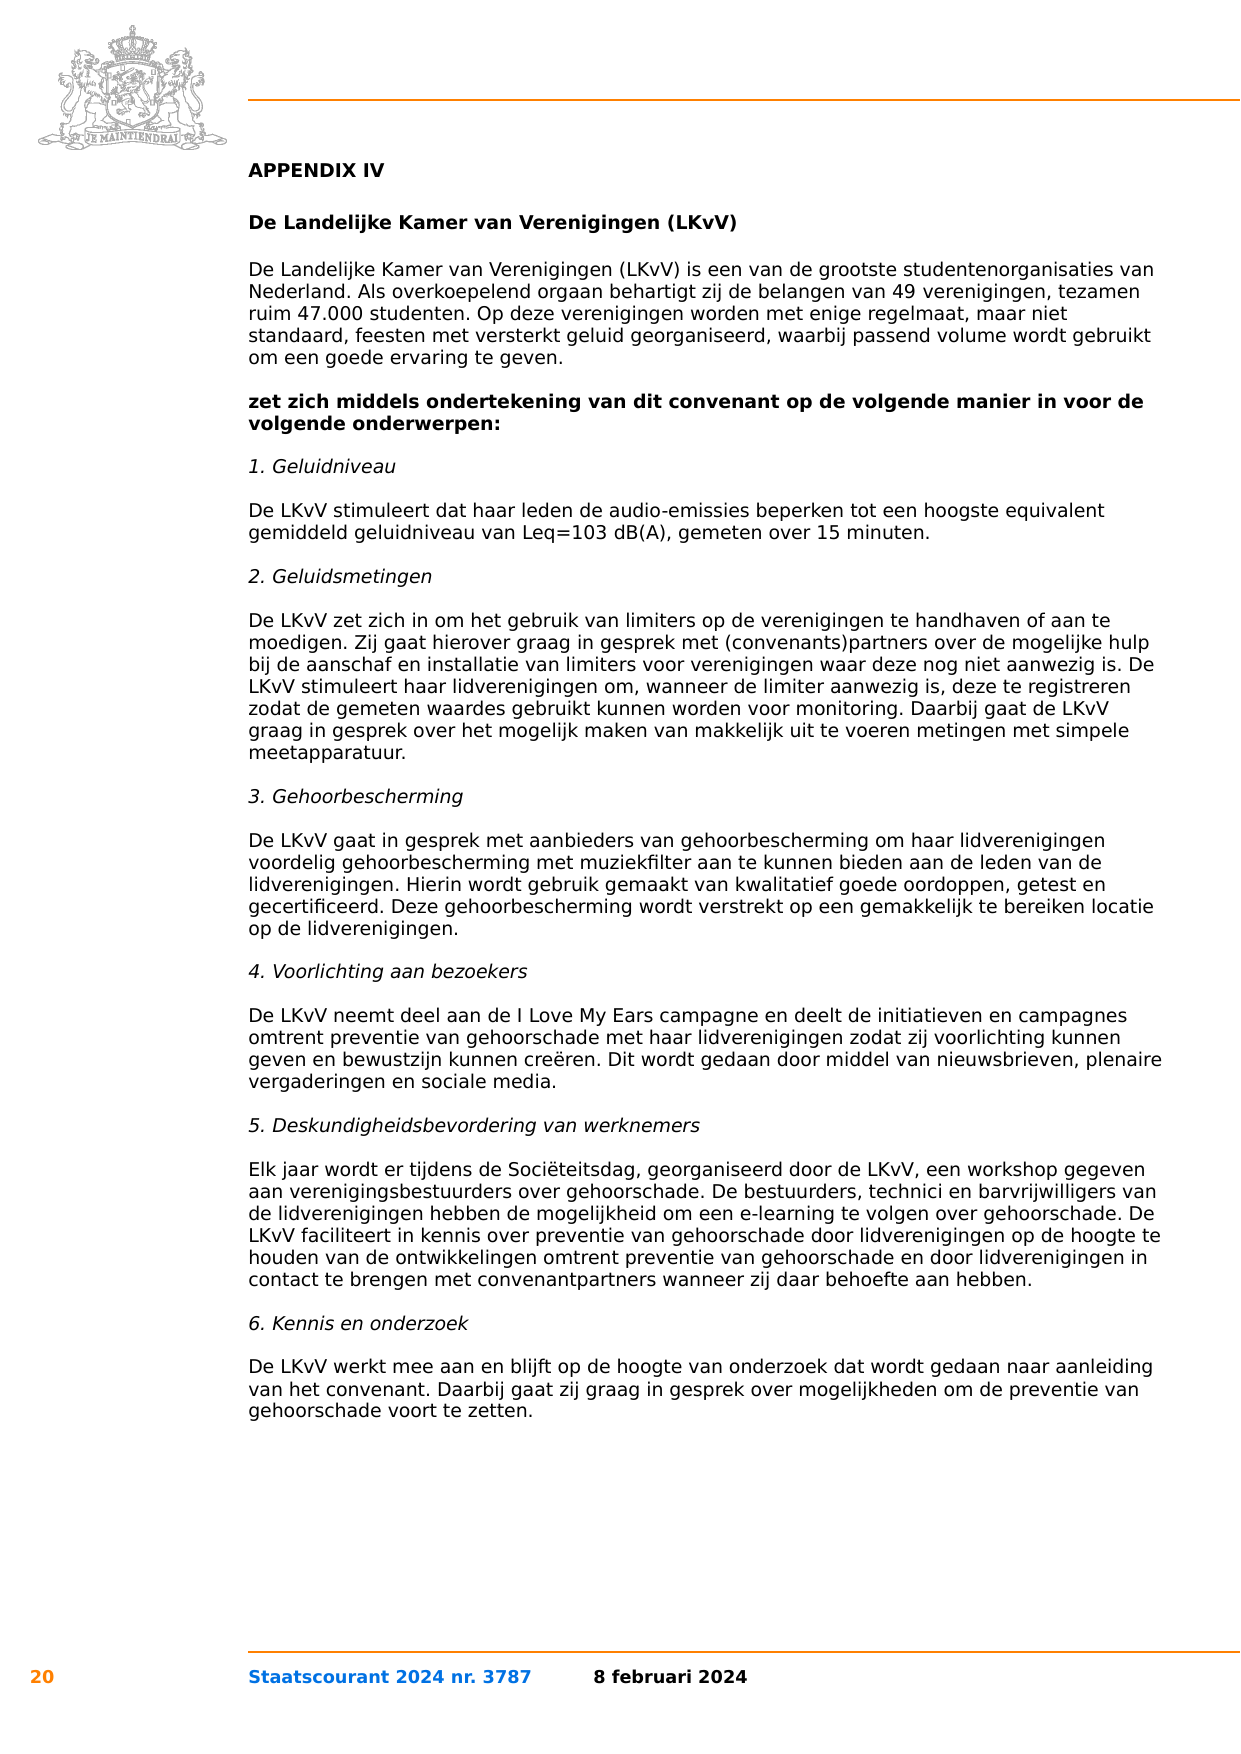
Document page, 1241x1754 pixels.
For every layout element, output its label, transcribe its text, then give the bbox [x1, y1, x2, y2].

picture [38, 25, 227, 150]
text De LKvV neemt deel aan de I Love My Ears campagne en deelt de initiatieven en campagnes omtrent preventie van gehoorschade met haar lidverenigingen zodat zij voorlichting kunnen geven en bewustzijn kunnen creëren. Dit wordt gedaan door middel van nieuwsbrieven, plenaire vergaderingen en sociale media. [248, 1005, 1163, 1093]
text De LKvV stimuleert dat haar leden de audio-emissies beperken tot een hoogste equivalent gemiddeld geluidniveau van Leq=103 dB(A), gemeten over 15 minuten. [248, 500, 1163, 544]
subtitle 3. Gehoorbescherming [248, 786, 1163, 808]
text De LKvV gaat in gesprek met aanbieders van gehoorbescherming om haar lidverenigingen voordelig gehoorbescherming met muziekfilter aan te kunnen bieden aan de leden van de lidverenigingen. Hierin wordt gebruik gemaakt van kwalitatief goede oordoppen, getest en gecertificeerd. Deze gehoorbescherming wordt verstrekt op een gemakkelijk te bereiken locatie op de lidverenigingen. [248, 829, 1163, 939]
subtitle APPENDIX IV [248, 160, 1163, 182]
subtitle De Landelijke Kamer van Verenigingen (LKvV) [248, 212, 1163, 234]
subtitle 2. Geluidsmetingen [248, 566, 1163, 588]
subtitle 5. Deskundigheidsbevordering van werknemers [248, 1115, 1163, 1137]
subtitle 4. Voorlichting aan bezoekers [248, 961, 1163, 983]
text De Landelijke Kamer van Verenigingen (LKvV) is een van de grootste studentenorganisaties van Nederland. Als overkoepelend orgaan behartigt zij de belangen van 49 verenigingen, tezamen ruim 47.000 studenten. Op deze verenigingen worden met enige regelmaat, maar niet standaard, feesten met versterkt geluid georganiseerd, waarbij passend volume wordt gebruikt om een goede ervaring te geven. [248, 259, 1163, 369]
text Elk jaar wordt er tijdens de Sociëteitsdag, georganiseerd door de LKvV, een workshop gegeven aan verenigingsbestuurders over gehoorschade. De bestuurders, technici en barvrijwilligers van de lidverenigingen hebben de mogelijkheid om een e-learning te volgen over gehoorschade. De LKvV faciliteert in kennis over preventie van gehoorschade door lidverenigingen op de hoogte te houden van de ontwikkelingen omtrent preventie van gehoorschade en door lidverenigingen in contact te brengen met convenantpartners wanneer zij daar behoefte aan hebben. [248, 1159, 1163, 1291]
text zet zich middels ondertekening van dit convenant op de volgende manier in voor de volgende onderwerpen: [248, 391, 1163, 434]
subtitle 1. Geluidniveau [248, 456, 1163, 478]
subtitle 6. Kennis en onderzoek [248, 1313, 1163, 1334]
text De LKvV zet zich in om het gebruik van limiters op de verenigingen te handhaven of aan te moedigen. Zij gaat hierover graag in gesprek met (convenants)partners over de mogelijke hulp bij de aanschaf en installatie van limiters voor verenigingen waar deze nog niet aanwezig is. De LKvV stimuleert haar lidverenigingen om, wanneer de limiter aanwezig is, deze te registreren zodat de gemeten waardes gebruikt kunnen worden voor monitoring. Daarbij gaat de LKvV graag in gesprek over het mogelijk maken van makkelijk uit te voeren metingen met simpele meetapparatuur. [248, 610, 1163, 764]
text De LKvV werkt mee aan en blijft op de hoogte van onderzoek dat wordt gedaan naar aanleiding van het convenant. Daarbij gaat zij graag in gesprek over mogelijkheden om de preventie van gehoorschade voort te zetten. [248, 1356, 1163, 1422]
